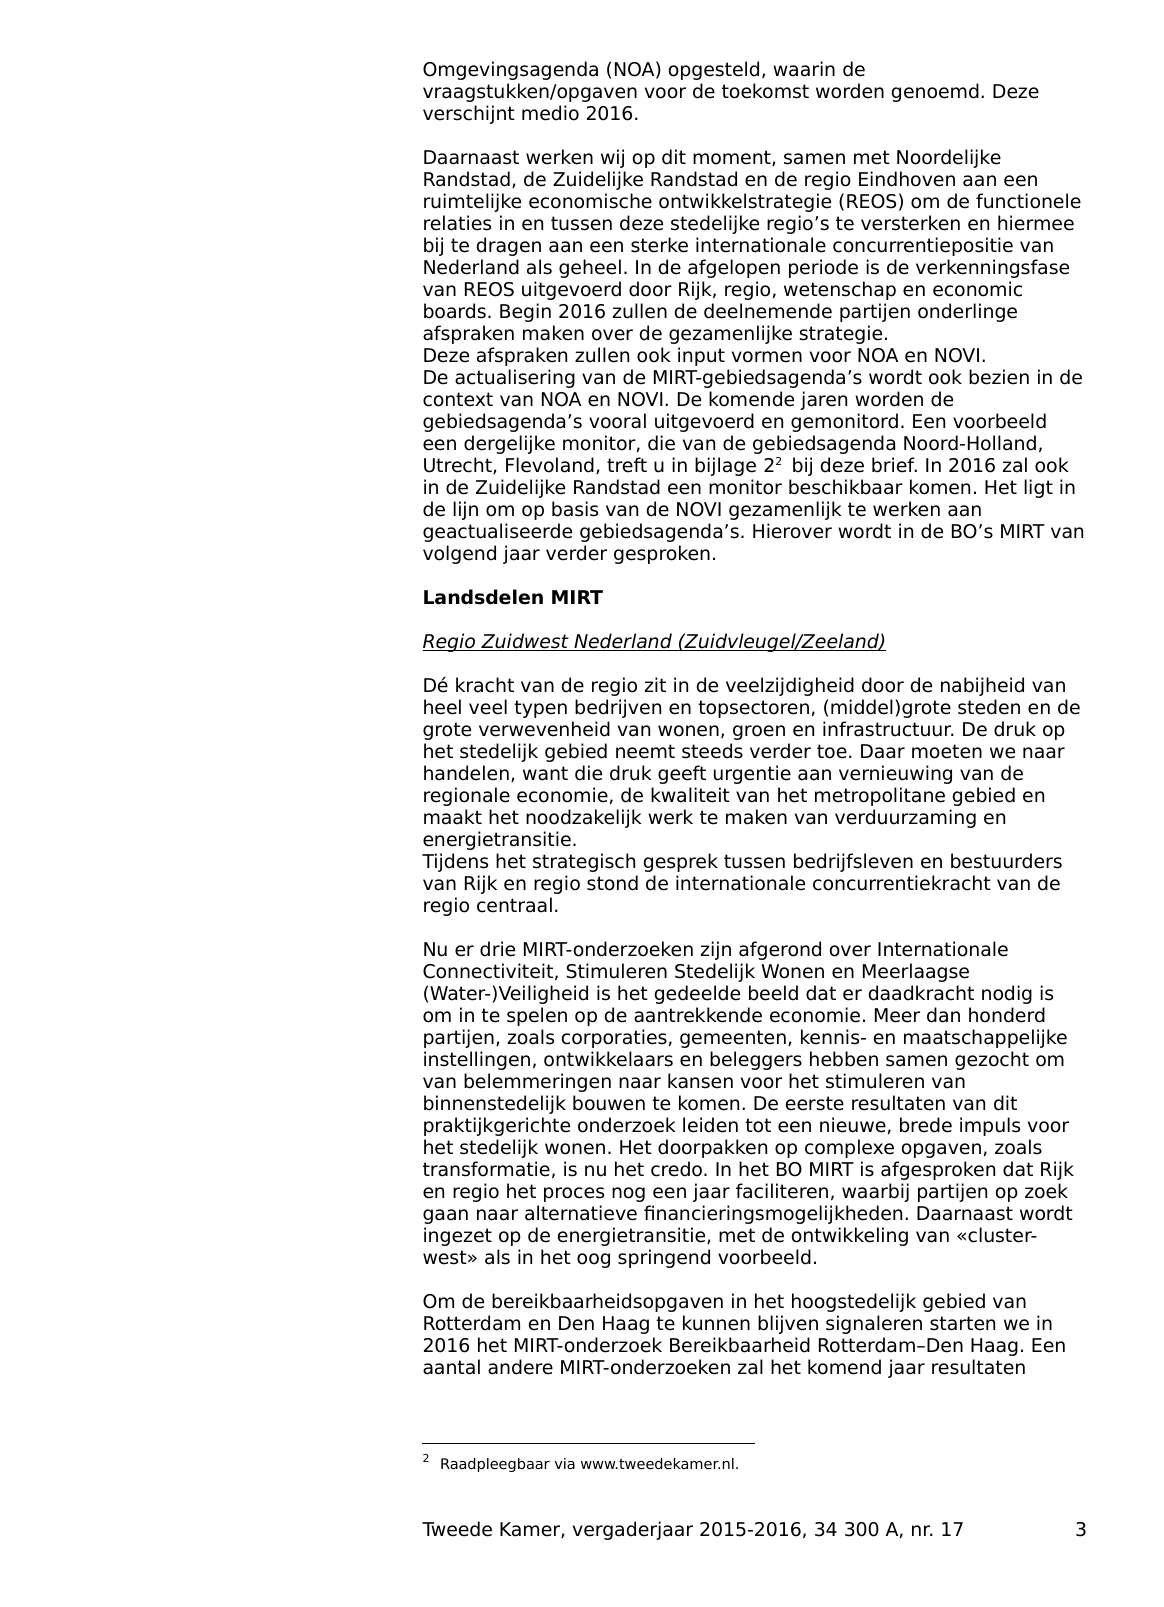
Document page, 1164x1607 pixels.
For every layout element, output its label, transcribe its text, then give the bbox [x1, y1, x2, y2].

subtitle Landsdelen MIRT [422, 587, 1087, 609]
subtitle Regio Zuidwest Nederland (Zuidvleugel/Zeeland) [422, 631, 1087, 653]
text Daarnaast werken wij op dit moment, samen met Noordelijke Randstad, de Zuidelijke Randstad en de regio Eindhoven aan een ruimtelijke economische ontwikkelstrategie (REOS) om de functionele relaties in en tussen deze stedelijke regio’s te versterken en hiermee bij te dragen aan een sterke internationale concurrentiepositie van Nederland als geheel. In de afgelopen periode is de verkenningsfase van REOS uitgevoerd door Rijk, regio, wetenschap en economic boards. Begin 2016 zullen de deelnemende partijen onderlinge afspraken maken over de gezamenlijke strategie. [422, 147, 1087, 345]
text De actualisering van de MIRT-gebiedsagenda’s wordt ook bezien in de context van NOA en NOVI. De komende jaren worden de gebiedsagenda’s vooral uitgevoerd en gemonitord. Een voorbeeld een dergelijke monitor, die van de gebiedsagenda Noord-Holland, Utrecht, Flevoland, treft u in bijlage 2 bij deze brief. In 2016 zal ook in de Zuidelijke Randstad een monitor beschikbaar komen. Het ligt in de lijn om op basis van de NOVI gezamenlijk te werken aan geactualiseerde gebiedsagenda’s. Hierover wordt in de BO’s MIRT van volgend jaar verder gesproken. [422, 367, 1087, 565]
text Omgevingsagenda (NOA) opgesteld, waarin de vraagstukken/opgaven voor de toekomst worden genoemd. Deze verschijnt medio 2016. [422, 59, 1087, 125]
text Dé kracht van de regio zit in de veelzijdigheid door de nabijheid van heel veel typen bedrijven en topsectoren, (middel)grote steden en de grote verwevenheid van wonen, groen en infrastructuur. De druk op het stedelijk gebied neemt steeds verder toe. Daar moeten we naar handelen, want die druk geeft urgentie aan vernieuwing van de regionale economie, de kwaliteit van het metropolitane gebied en maakt het noodzakelijk werk te maken van verduurzaming en energietransitie. [422, 675, 1087, 851]
text Deze afspraken zullen ook input vormen voor NOA en NOVI. [422, 345, 1087, 367]
text Om de bereikbaarheidsopgaven in het hoogstedelijk gebied van Rotterdam en Den Haag te kunnen blijven signaleren starten we in 2016 het MIRT-onderzoek Bereikbaarheid Rotterdam–Den Haag. Een aantal andere MIRT-onderzoeken zal het komend jaar resultaten [422, 1291, 1087, 1379]
text Nu er drie MIRT-onderzoeken zijn afgerond over Internationale Connectiviteit, Stimuleren Stedelijk Wonen en Meerlaagse (Water-)Veiligheid is het gedeelde beeld dat er daadkracht nodig is om in te spelen op de aantrekkende economie. Meer dan honderd partijen, zoals corporaties, gemeenten, kennis- en maatschappelijke instellingen, ontwikkelaars en beleggers hebben samen gezocht om van belemmeringen naar kansen voor het stimuleren van binnenstedelijk bouwen te komen. De eerste resultaten van dit praktijkgerichte onderzoek leiden tot een nieuwe, brede impuls voor het stedelijk wonen. Het doorpakken op complexe opgaven, zoals transformatie, is nu het credo. In het BO MIRT is afgesproken dat Rijk en regio het proces nog een jaar faciliteren, waarbij partijen op zoek gaan naar alternatieve financieringsmogelijkheden. Daarnaast wordt ingezet op de energietransitie, met de ontwikkeling van «cluster-west» als in het oog springend voorbeeld. [422, 939, 1087, 1269]
text Raadpleegbaar via www.tweedekamer.nl. [422, 1452, 1087, 1474]
text Tijdens het strategisch gesprek tussen bedrijfsleven en bestuurders van Rijk en regio stond de internationale concurrentiekracht van de regio centraal. [422, 851, 1087, 917]
